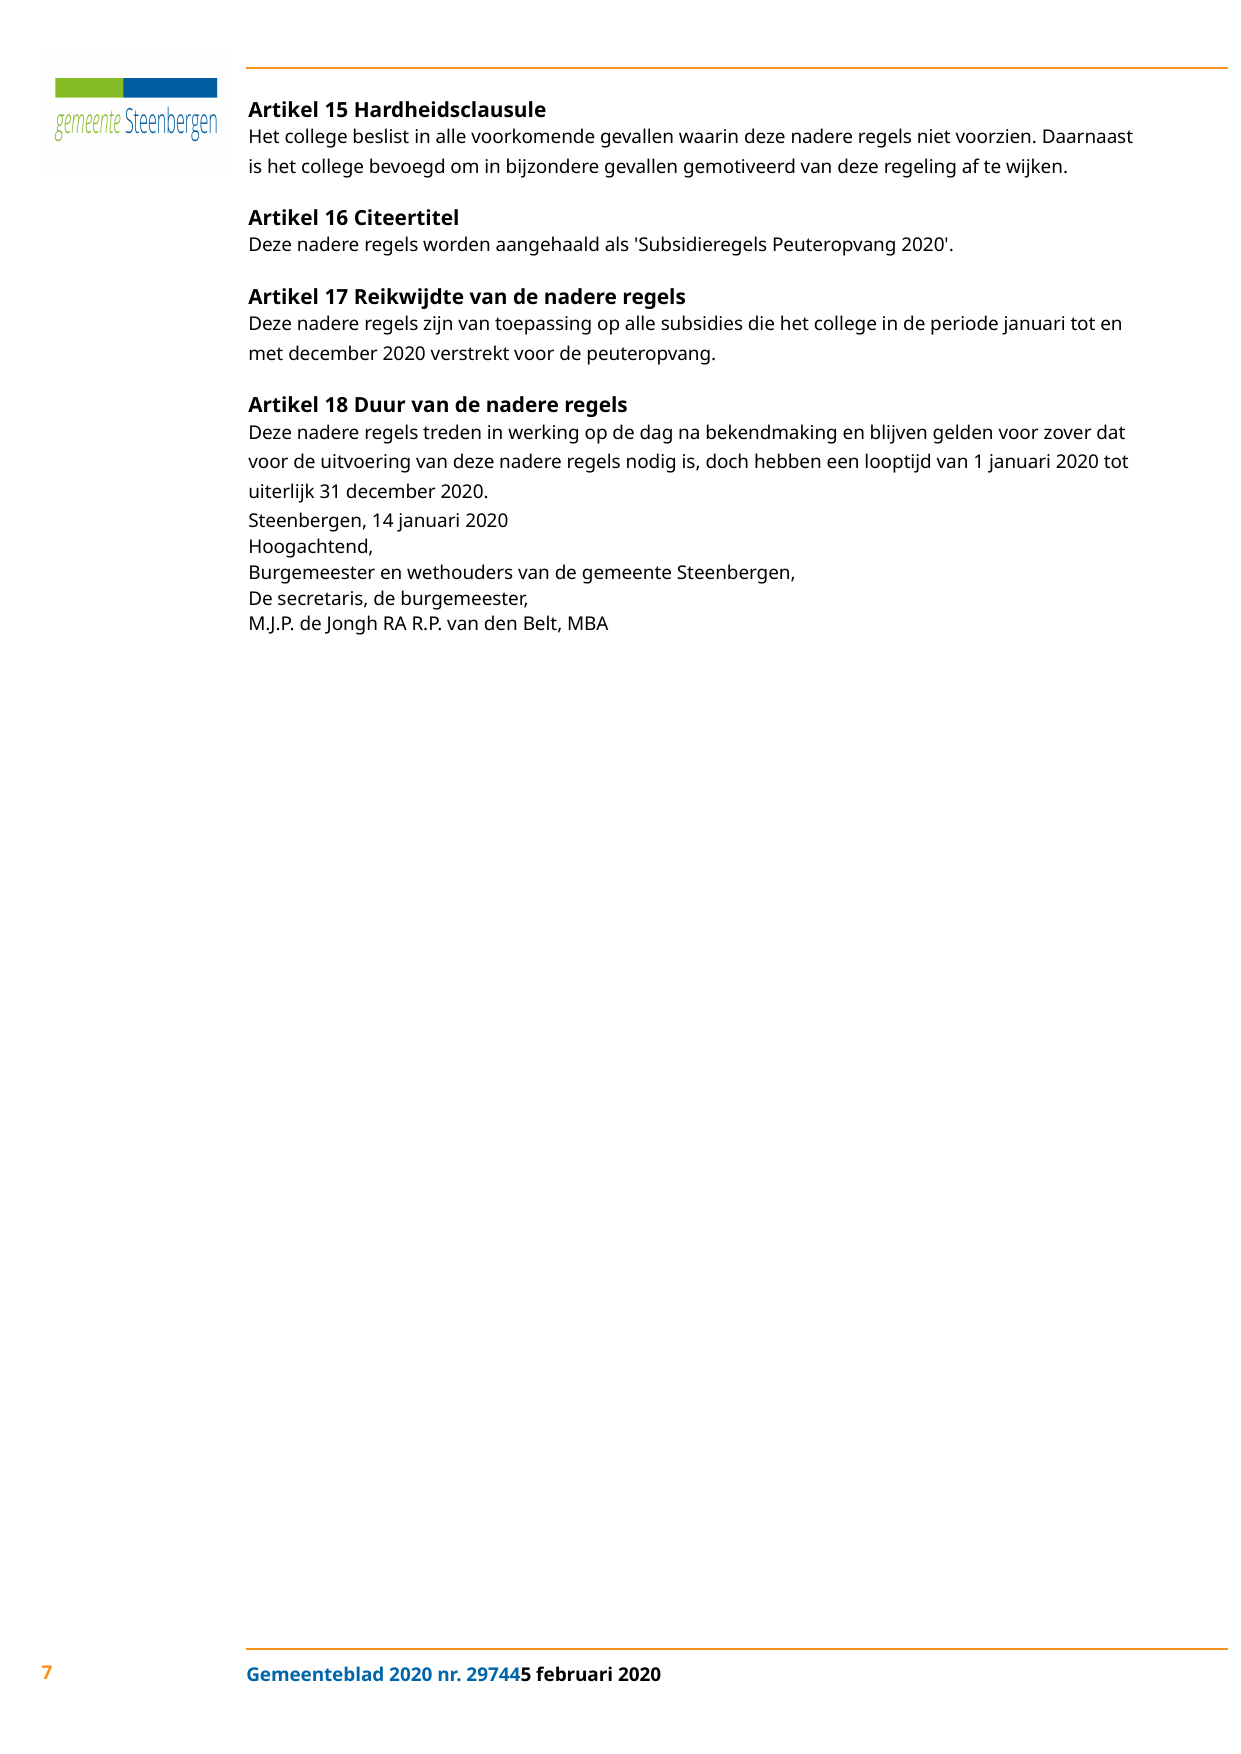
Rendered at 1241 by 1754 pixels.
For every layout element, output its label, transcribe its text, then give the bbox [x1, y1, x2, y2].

picture [41, 47, 231, 172]
text De secretaris, de burgemeester, [248, 585, 1152, 611]
text Artikel 18 Duur van de nadere regels [248, 391, 1152, 419]
text Het college beslist in alle voorkomende gevallen waarin deze nadere regels niet voorzien. Daarnaast is het college bevoegd om in bijzondere gevallen gemotiveerd van deze regeling af te wijken. [248, 123, 1152, 178]
text Steenbergen, 14 januari 2020 [248, 508, 1152, 533]
text Artikel 15 Hardheidsclausule [248, 95, 1152, 123]
text Deze nadere regels treden in werking op de dag na bekendmaking en blijven gelden voor zover dat voor de uitvoering van deze nadere regels nodig is, doch hebben een looptijd van 1 januari 2020 tot uiterlijk 31 december 2020. [248, 419, 1152, 504]
text Deze nadere regels zijn van toepassing op alle subsidies die het college in de periode januari tot en met december 2020 verstrekt voor de peuteropvang. [248, 311, 1152, 366]
text Hoogachtend, [248, 533, 1152, 559]
text Burgemeester en wethouders van de gemeente Steenbergen, [248, 559, 1152, 585]
text M.J.P. de Jongh RA R.P. van den Belt, MBA [248, 611, 1152, 636]
text Deze nadere regels worden aangehaald als 'Subsidieregels Peuteropvang 2020'. [248, 232, 1152, 257]
text Artikel 17 Reikwijdte van de nadere regels [248, 282, 1152, 311]
text Artikel 16 Citeertitel [248, 203, 1152, 232]
